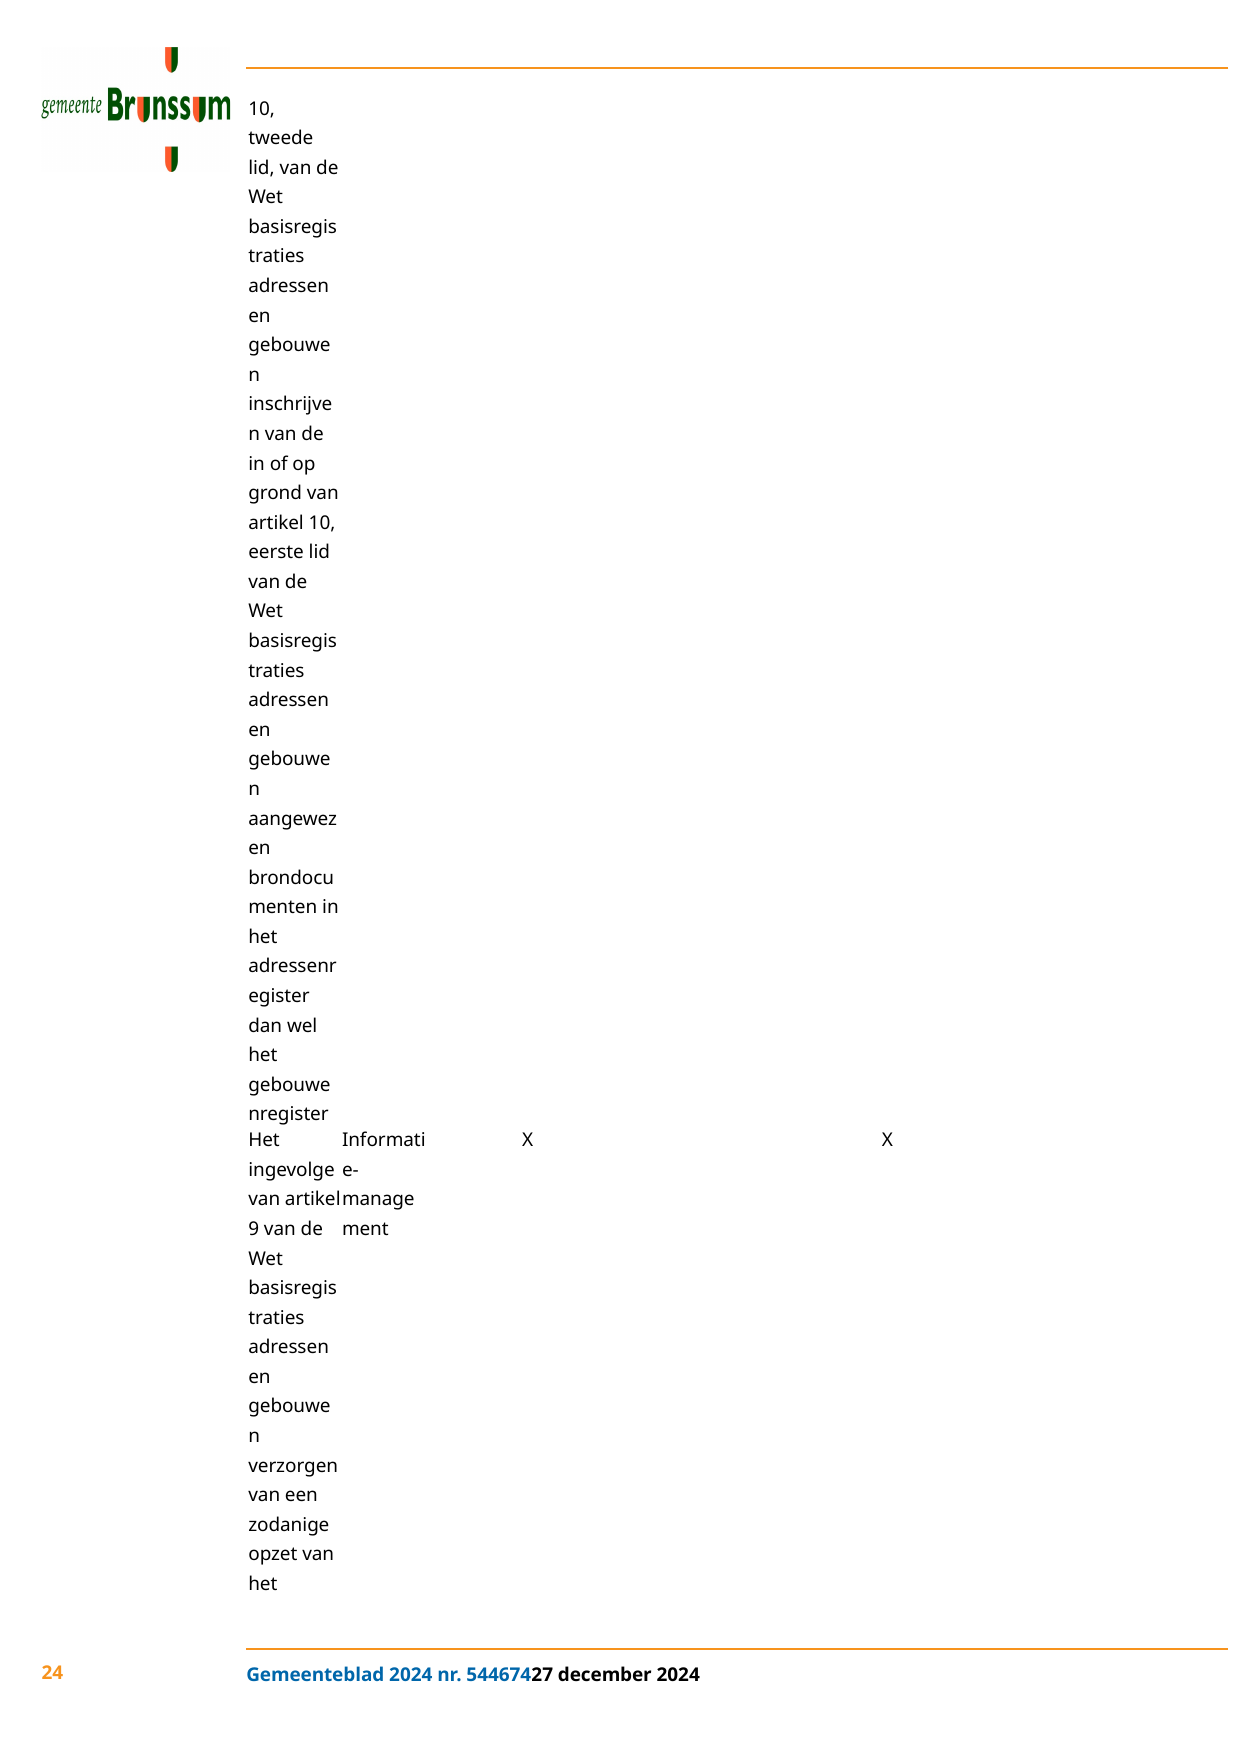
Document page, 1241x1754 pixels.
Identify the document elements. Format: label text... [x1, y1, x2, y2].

table_cell [792, 95, 882, 1126]
table_cell X [882, 1126, 972, 1596]
table_cell [702, 1126, 792, 1596]
picture [41, 47, 231, 172]
table_cell 10, tweede lid, van de Wet basisregistraties adressen en gebouwen inschrijven van de in of op grond van artikel 10, eerste lid van de Wet basisregistraties adressen en gebouwen aangewezen brondocumenten in het adressenregister dan wel het gebouwenregister [248, 95, 342, 1126]
table_cell Informatie-management [342, 1126, 432, 1596]
table_cell Het ingevolge van artikel 9 van de Wet basisregistraties adressen en gebouwen verzorgen van een zodanige opzet van het [248, 1126, 342, 1596]
table_cell [972, 95, 1062, 1126]
table_cell [432, 95, 522, 1126]
table_cell [792, 1126, 882, 1596]
table_cell [612, 1126, 702, 1596]
table_cell [882, 95, 972, 1126]
table_cell [702, 95, 792, 1126]
table_cell [522, 95, 612, 1126]
table_cell [1062, 95, 1152, 1126]
table_cell [972, 1126, 1062, 1596]
table_cell [612, 95, 702, 1126]
table_cell [432, 1126, 522, 1596]
table_cell X [522, 1126, 612, 1596]
table_cell [342, 95, 432, 1126]
table_cell [1062, 1126, 1152, 1596]
